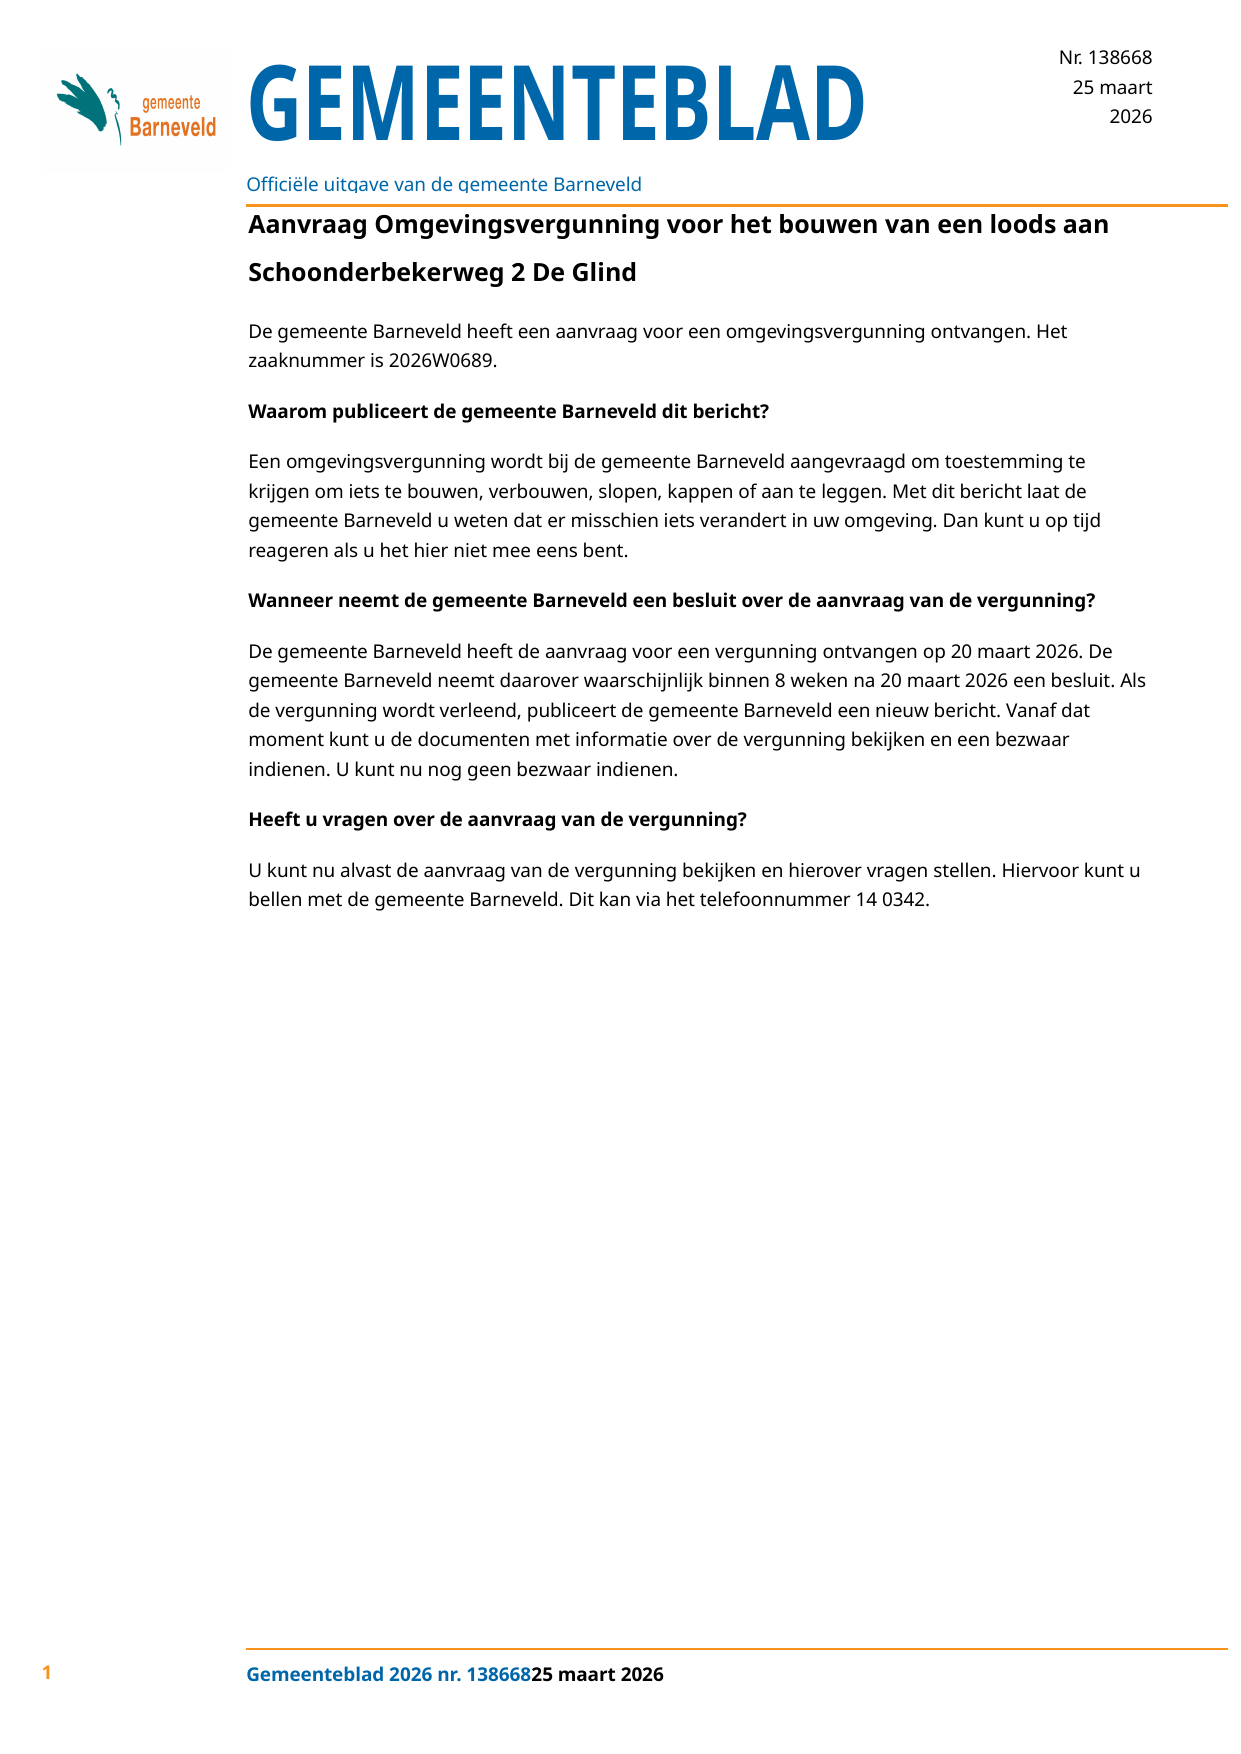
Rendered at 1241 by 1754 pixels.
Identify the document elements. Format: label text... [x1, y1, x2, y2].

text U kunt nu alvast de aanvraag van de vergunning bekijken en hierover vragen stellen. Hiervoor kunt u bellen met de gemeente Barneveld. Dit kan via het telefoonnummer 14 0342. [248, 857, 1152, 912]
text De gemeente Barneveld heeft een aanvraag voor een omgevingsvergunning ontvangen. Het zaaknummer is 2026W0689. [248, 318, 1152, 373]
text Waarom publiceert de gemeente Barneveld dit bericht? [248, 398, 1152, 424]
text Aanvraag Omgevingsvergunning voor het bouwen van een loods aan Schoonderbekerweg 2 De Glind [248, 207, 1152, 288]
text Heeft u vragen over de aanvraag van de vergunning? [248, 807, 1152, 832]
text De gemeente Barneveld heeft de aanvraag voor een vergunning ontvangen op 20 maart 2026. De gemeente Barneveld neemt daarover waarschijnlijk binnen 8 weken na 20 maart 2026 een besluit. Als de vergunning wordt verleend, publiceert de gemeente Barneveld een nieuw bericht. Vanaf dat moment kunt u de documenten met informatie over de vergunning bekijken en een bezwaar indienen. U kunt nu nog geen bezwaar indienen. [248, 638, 1152, 782]
picture [41, 47, 231, 172]
text Wanneer neemt de gemeente Barneveld een besluit over de aanvraag van de vergunning? [248, 587, 1152, 613]
text Een omgevingsvergunning wordt bij de gemeente Barneveld aangevraagd om toestemming te krijgen om iets te bouwen, verbouwen, slopen, kappen of aan te leggen. Met dit bericht laat de gemeente Barneveld u weten dat er misschien iets verandert in uw omgeving. Dan kunt u op tijd reageren als u het hier niet mee eens bent. [248, 448, 1152, 563]
